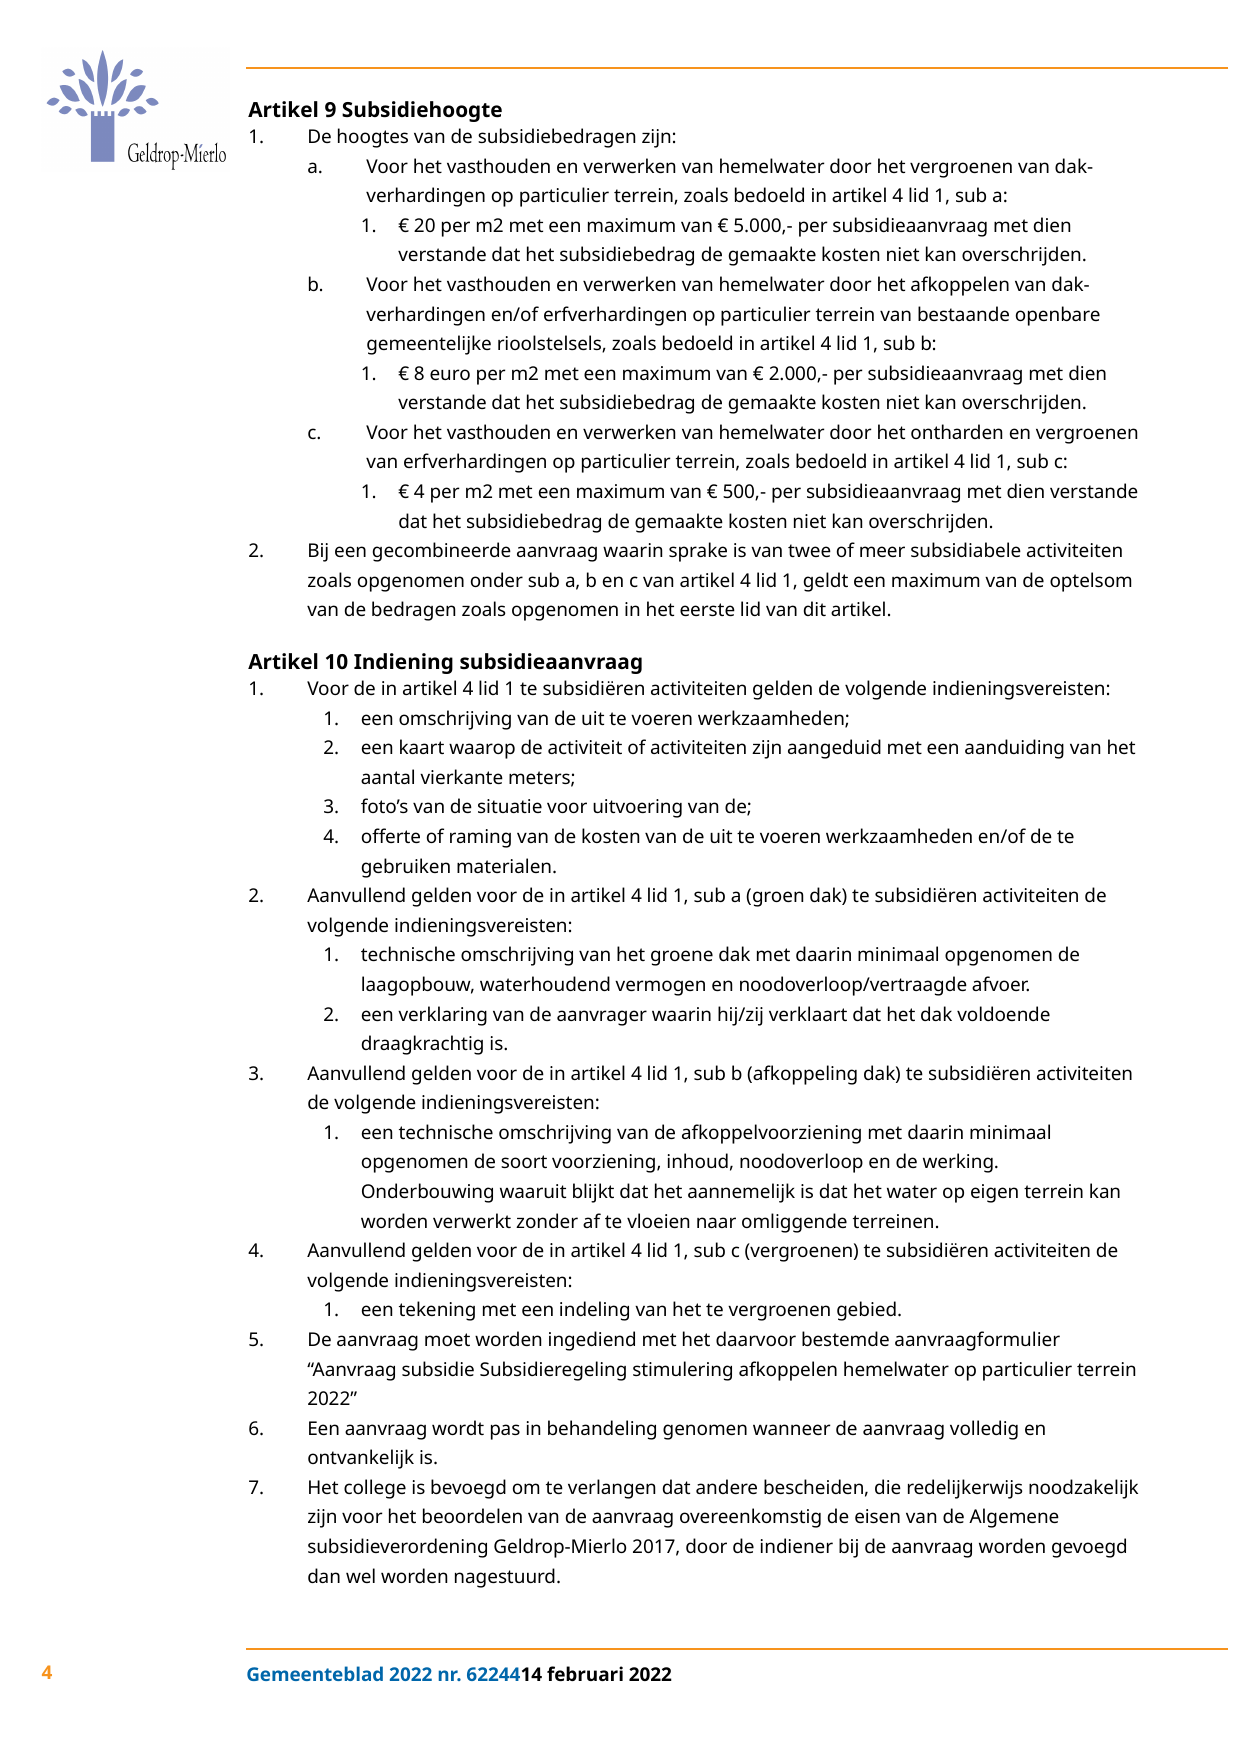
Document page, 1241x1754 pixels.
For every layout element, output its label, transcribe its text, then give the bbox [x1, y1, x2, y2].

list Voor de in artikel 4 lid 1 te subsidiëren activiteiten gelden de volgende indieningsvereisten: [248, 675, 1152, 701]
list een verklaring van de aanvrager waarin hij/zij verklaart dat het dak voldoende draagkrachtig is. [323, 1001, 1152, 1056]
list Voor het vasthouden en verwerken van hemelwater door het ontharden en vergroenen van erfverhardingen op particulier terrein, zoals bedoeld in artikel 4 lid 1, sub c: [307, 419, 1152, 474]
list Bij een gecombineerde aanvraag waarin sprake is van twee of meer subsidiabele activiteiten zoals opgenomen onder sub a, b en c van artikel 4 lid 1, geldt een maximum van de optelsom van de bedragen zoals opgenomen in het eerste lid van dit artikel. [248, 537, 1152, 622]
list De hoogtes van de subsidiebedragen zijn: [248, 123, 1152, 149]
list foto’s van de situatie voor uitvoering van de; [323, 794, 1152, 819]
list offerte of raming van de kosten van de uit te voeren werkzaamheden en/of de te gebruiken materialen. [323, 823, 1152, 879]
list Voor het vasthouden en verwerken van hemelwater door het vergroenen van dak-verhardingen op particulier terrein, zoals bedoeld in artikel 4 lid 1, sub a: [307, 153, 1152, 208]
text Artikel 9 Subsidiehoogte [248, 95, 1152, 123]
list Het college is bevoegd om te verlangen dat andere bescheiden, die redelijkerwijs noodzakelijk zijn voor het beoordelen van de aanvraag overeenkomstig de eisen van de Algemene subsidieverordening Geldrop-Mierlo 2017, door de indiener bij de aanvraag worden gevoegd dan wel worden nagestuurd. [248, 1474, 1152, 1589]
list Aanvullend gelden voor de in artikel 4 lid 1, sub c (vergroenen) te subsidiëren activiteiten de volgende indieningsvereisten: [248, 1237, 1152, 1293]
list Aanvullend gelden voor de in artikel 4 lid 1, sub b (afkoppeling dak) te subsidiëren activiteiten de volgende indieningsvereisten: [248, 1060, 1152, 1115]
list Een aanvraag wordt pas in behandeling genomen wanneer de aanvraag volledig en ontvankelijk is. [248, 1415, 1152, 1470]
list Aanvullend gelden voor de in artikel 4 lid 1, sub a (groen dak) te subsidiëren activiteiten de volgende indieningsvereisten: [248, 882, 1152, 938]
list € 20 per m2 met een maximum van € 5.000,- per subsidieaanvraag met dien verstande dat het subsidiebedrag de gemaakte kosten niet kan overschrijden. [361, 212, 1152, 267]
picture [41, 47, 231, 172]
list een kaart waarop de activiteit of activiteiten zijn aangeduid met een aanduiding van het aantal vierkante meters; [323, 734, 1152, 790]
list € 8 euro per m2 met een maximum van € 2.000,- per subsidieaanvraag met dien verstande dat het subsidiebedrag de gemaakte kosten niet kan overschrijden. [361, 360, 1152, 415]
list een technische omschrijving van de afkoppelvoorziening met daarin minimaal opgenomen de soort voorziening, inhoud, noodoverloop en de werking. [323, 1119, 1152, 1174]
list een omschrijving van de uit te voeren werkzaamheden; [323, 705, 1152, 731]
list Onderbouwing waaruit blijkt dat het aannemelijk is dat het water op eigen terrein kan worden verwerkt zonder af te vloeien naar omliggende terreinen. [323, 1178, 1152, 1234]
list technische omschrijving van het groene dak met daarin minimaal opgenomen de laagopbouw, waterhoudend vermogen en noodoverloop/vertraagde afvoer. [323, 942, 1152, 997]
list De aanvraag moet worden ingediend met het daarvoor bestemde aanvraagformulier “Aanvraag subsidie Subsidieregeling stimulering afkoppelen hemelwater op particulier terrein 2022” [248, 1326, 1152, 1411]
list Voor het vasthouden en verwerken van hemelwater door het afkoppelen van dak-verhardingen en/of erfverhardingen op particulier terrein van bestaande openbare gemeentelijke rioolstelsels, zoals bedoeld in artikel 4 lid 1, sub b: [307, 271, 1152, 356]
list € 4 per m2 met een maximum van € 500,- per subsidieaanvraag met dien verstande dat het subsidiebedrag de gemaakte kosten niet kan overschrijden. [361, 478, 1152, 533]
text Artikel 10 Indiening subsidieaanvraag [248, 647, 1152, 675]
list een tekening met een indeling van het te vergroenen gebied. [323, 1297, 1152, 1322]
